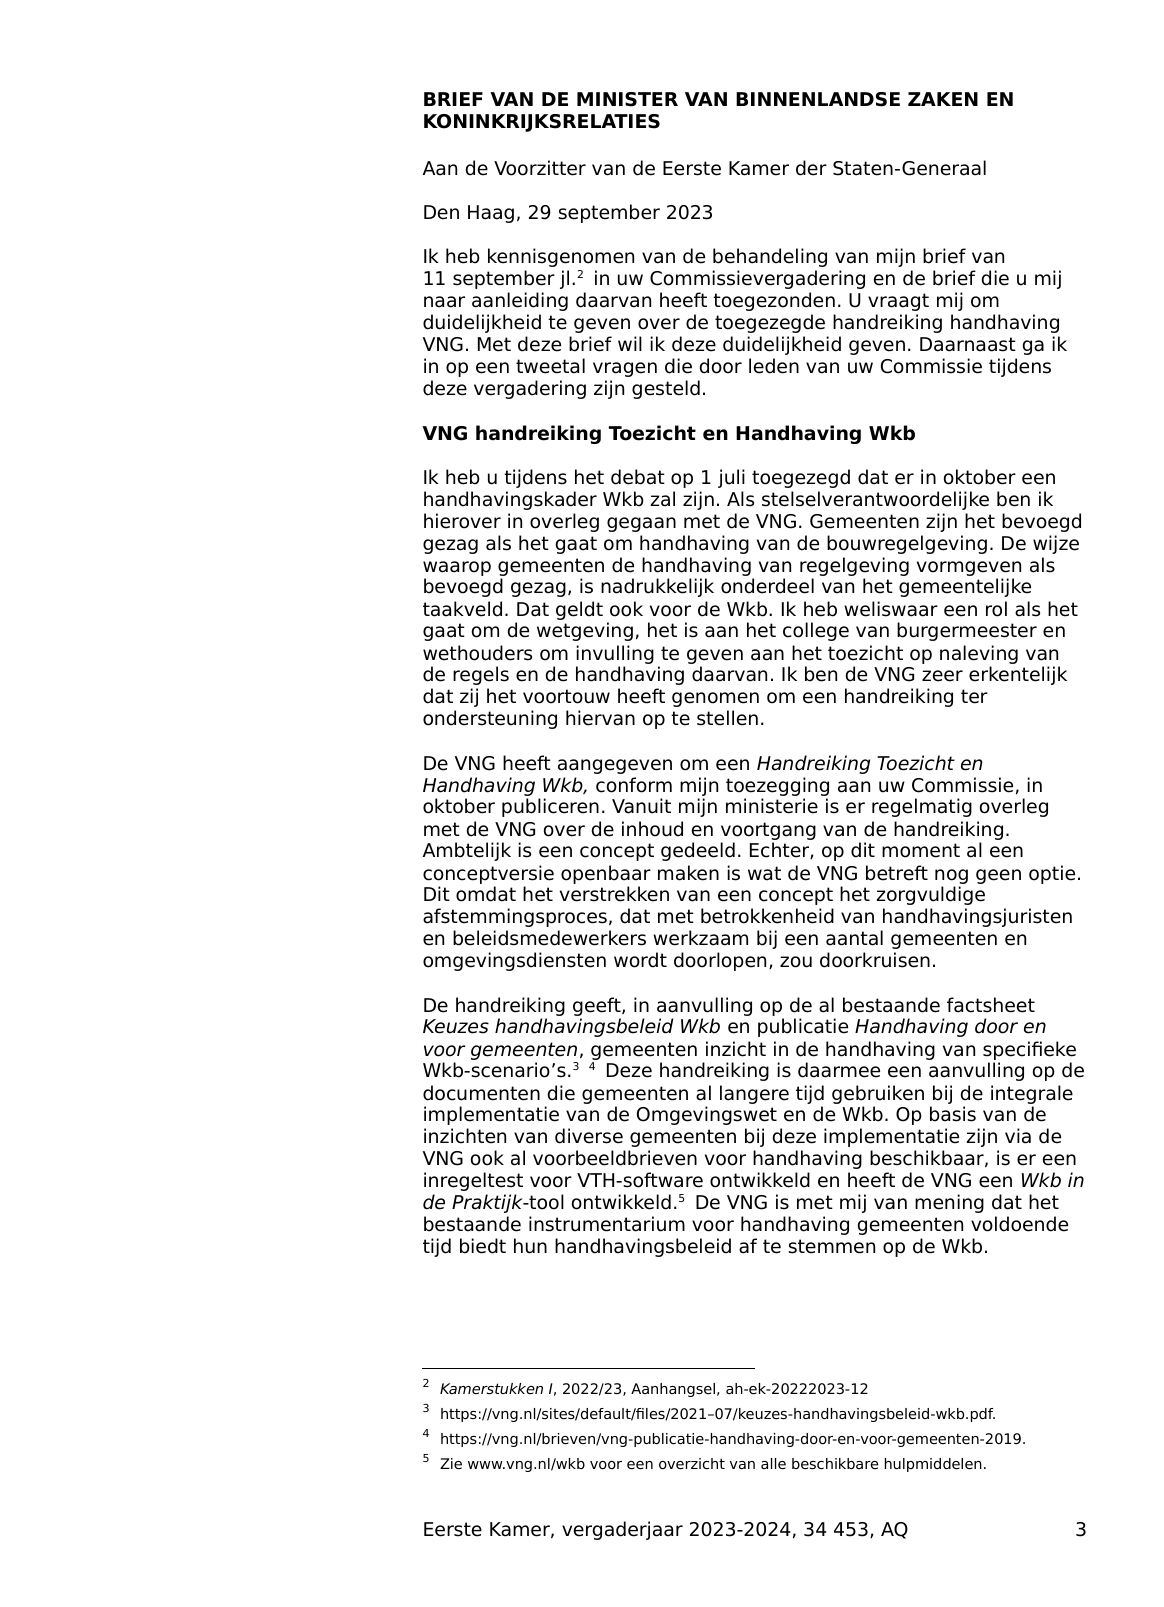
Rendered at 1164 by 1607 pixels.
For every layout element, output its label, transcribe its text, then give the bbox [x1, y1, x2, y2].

text De VNG heeft aangegeven om een Handreiking Toezicht en Handhaving Wkb, conform mijn toezegging aan uw Commissie, in oktober publiceren. Vanuit mijn ministerie is er regelmatig overleg met de VNG over de inhoud en voortgang van de handreiking. Ambtelijk is een concept gedeeld. Echter, op dit moment al een conceptversie openbaar maken is wat de VNG betreft nog geen optie. Dit omdat het verstrekken van een concept het zorgvuldige afstemmingsproces, dat met betrokkenheid van handhavingsjuristen en beleidsmedewerkers werkzaam bij een aantal gemeenten en omgevingsdiensten wordt doorlopen, zou doorkruisen. [422, 752, 1087, 972]
text De handreiking geeft, in aanvulling op de al bestaande factsheet Keuzes handhavingsbeleid Wkb en publicatie Handhaving door en voor gemeenten, gemeenten inzicht in de handhaving van specifieke Wkb-scenario’s. Deze handreiking is daarmee een aanvulling op de documenten die gemeenten al langere tijd gebruiken bij de integrale implementatie van de Omgevingswet en de Wkb. Op basis van de inzichten van diverse gemeenten bij deze implementatie zijn via de VNG ook al voorbeeldbrieven voor handhaving beschikbaar, is er een inregeltest voor VTH-software ontwikkeld en heeft de VNG een Wkb in de Praktijk-tool ontwikkeld. De VNG is met mij van mening dat het bestaande instrumentarium voor handhaving gemeenten voldoende tijd biedt hun handhavingsbeleid af te stemmen op de Wkb. [422, 994, 1087, 1258]
text Ik heb u tijdens het debat op 1 juli toegezegd dat er in oktober een handhavingskader Wkb zal zijn. Als stelselverantwoordelijke ben ik hierover in overleg gegaan met de VNG. Gemeenten zijn het bevoegd gezag als het gaat om handhaving van de bouwregelgeving. De wijze waarop gemeenten de handhaving van regelgeving vormgeven als bevoegd gezag, is nadrukkelijk onderdeel van het gemeentelijke taakveld. Dat geldt ook voor de Wkb. Ik heb weliswaar een rol als het gaat om de wetgeving, het is aan het college van burgermeester en wethouders om invulling te geven aan het toezicht op naleving van de regels en de handhaving daarvan. Ik ben de VNG zeer erkentelijk dat zij het voortouw heeft genomen om een handreiking ter ondersteuning hiervan op te stellen. [422, 467, 1087, 730]
subtitle BRIEF VAN DE MINISTER VAN BINNENLANDSE ZAKEN EN KONINKRIJKSRELATIES [422, 89, 1087, 133]
text Aan de Voorzitter van de Eerste Kamer der Staten-Generaal [422, 158, 1087, 180]
text Den Haag, 29 september 2023 [422, 202, 1087, 224]
text Zie www.vng.nl/wkb voor een overzicht van alle beschikbare hulpmiddelen. [422, 1452, 1087, 1474]
text https://vng.nl/brieven/vng-publicatie-handhaving-door-en-voor-gemeenten-2019. [422, 1427, 1087, 1449]
text Kamerstukken I, 2022/23, Aanhangsel, ah-ek-20222023-12 [422, 1377, 1087, 1399]
subtitle VNG handreiking Toezicht en Handhaving Wkb [422, 422, 1087, 444]
text https://vng.nl/sites/default/files/2021–07/keuzes-handhavingsbeleid-wkb.pdf. [422, 1402, 1087, 1424]
text Ik heb kennisgenomen van de behandeling van mijn brief van 11 september jl. in uw Commissievergadering en de brief die u mij naar aanleiding daarvan heeft toegezonden. U vraagt mij om duidelijkheid te geven over de toegezegde handreiking handhaving VNG. Met deze brief wil ik deze duidelijkheid geven. Daarnaast ga ik in op een tweetal vragen die door leden van uw Commissie tijdens deze vergadering zijn gesteld. [422, 246, 1087, 400]
